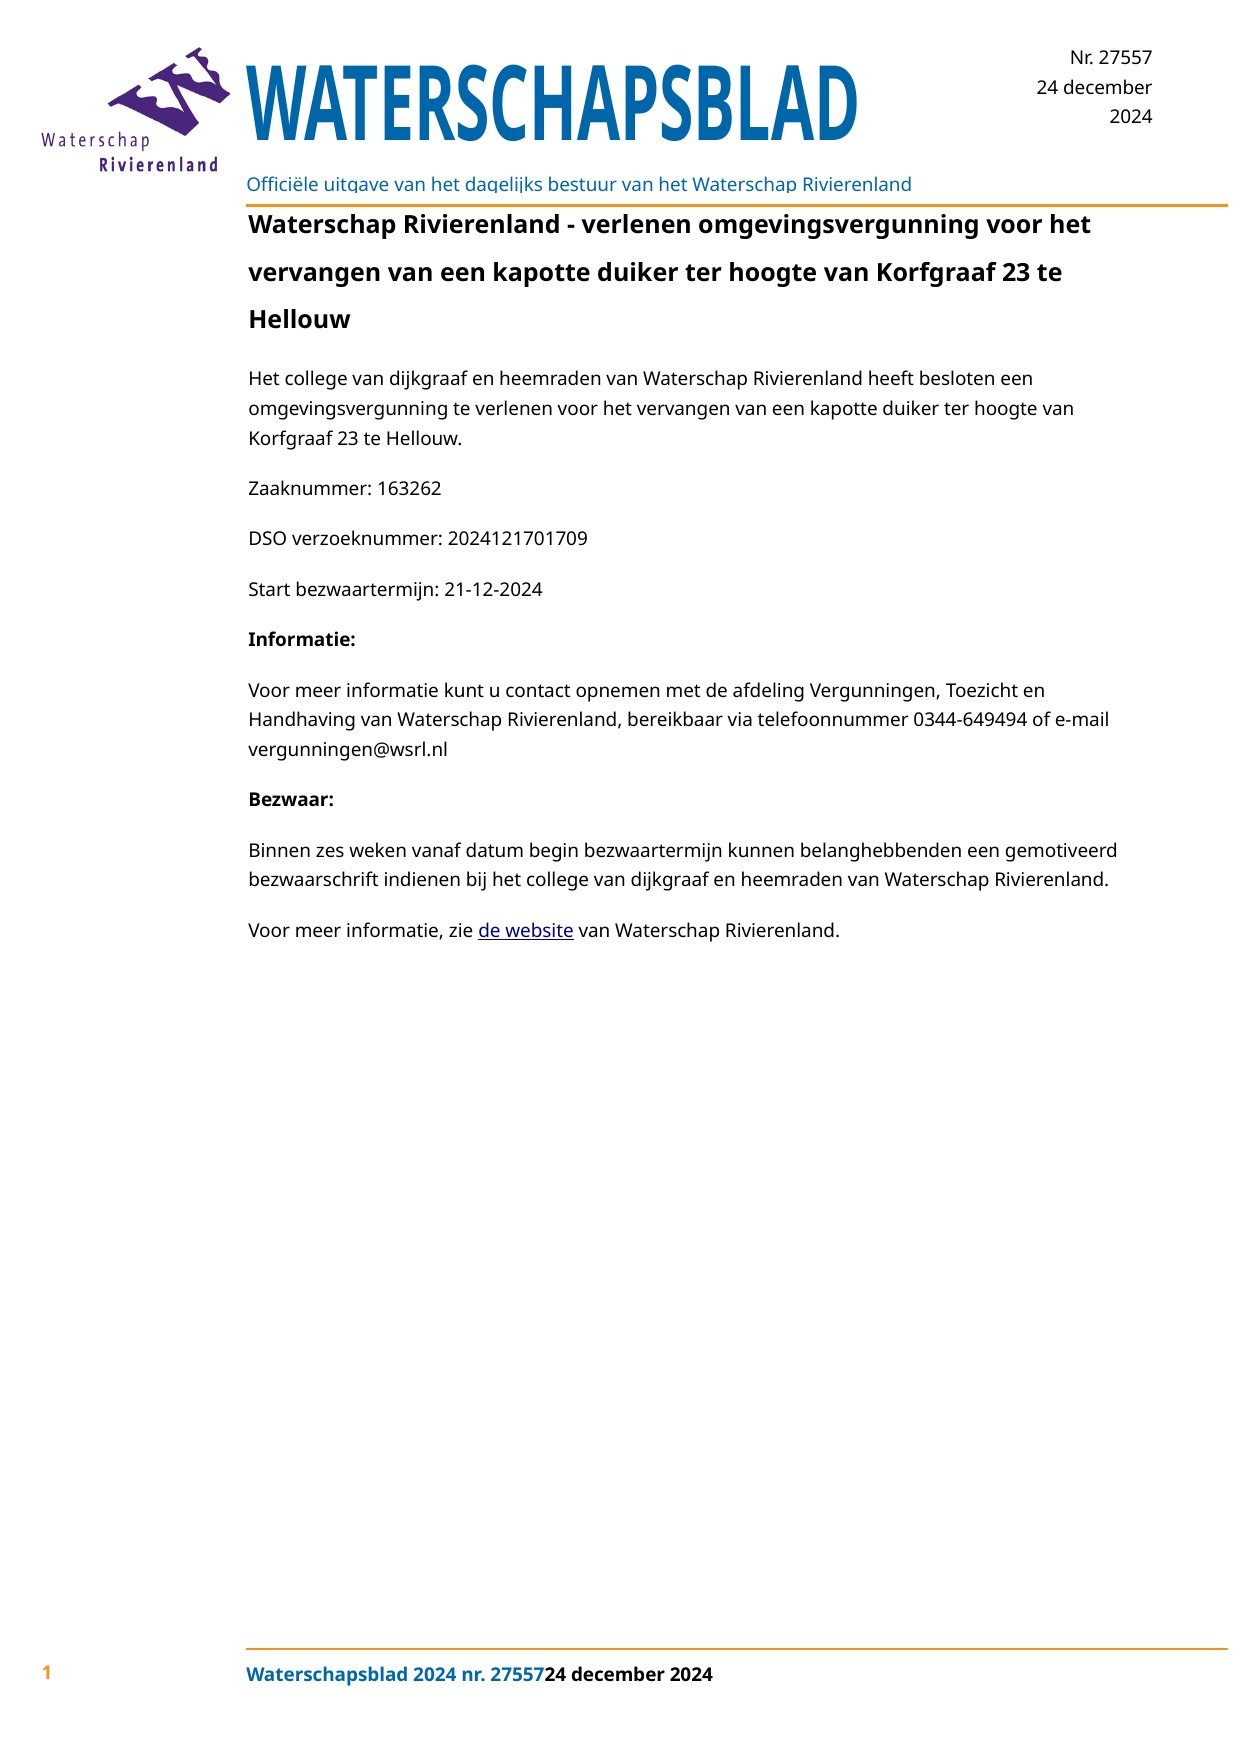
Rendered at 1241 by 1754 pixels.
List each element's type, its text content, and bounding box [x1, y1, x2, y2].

text Voor meer informatie, zie de website van Waterschap Rivierenland. [248, 917, 1152, 942]
picture [41, 47, 231, 172]
text Bezwaar: [248, 786, 1152, 812]
text Zaaknummer: 163262 [248, 475, 1152, 501]
text Voor meer informatie kunt u contact opnemen met de afdeling Vergunningen, Toezicht en Handhaving van Waterschap Rivierenland, bereikbaar via telefoonnummer 0344-649494 of e-mail vergunningen@wsrl.nl [248, 677, 1152, 762]
text Informatie: [248, 626, 1152, 652]
text Binnen zes weken vanaf datum begin bezwaartermijn kunnen belanghebbenden een gemotiveerd bezwaarschrift indienen bij het college van dijkgraaf en heemraden van Waterschap Rivierenland. [248, 837, 1152, 892]
text Het college van dijkgraaf en heemraden van Waterschap Rivierenland heeft besloten een omgevingsvergunning te verlenen voor het vervangen van een kapotte duiker ter hoogte van Korfgraaf 23 te Hellouw. [248, 366, 1152, 450]
text Start bezwaartermijn: 21-12-2024 [248, 576, 1152, 602]
text DSO verzoeknummer: 2024121701709 [248, 526, 1152, 551]
text Waterschap Rivierenland - verlenen omgevingsvergunning voor het vervangen van een kapotte duiker ter hoogte van Korfgraaf 23 te Hellouw [248, 207, 1152, 336]
